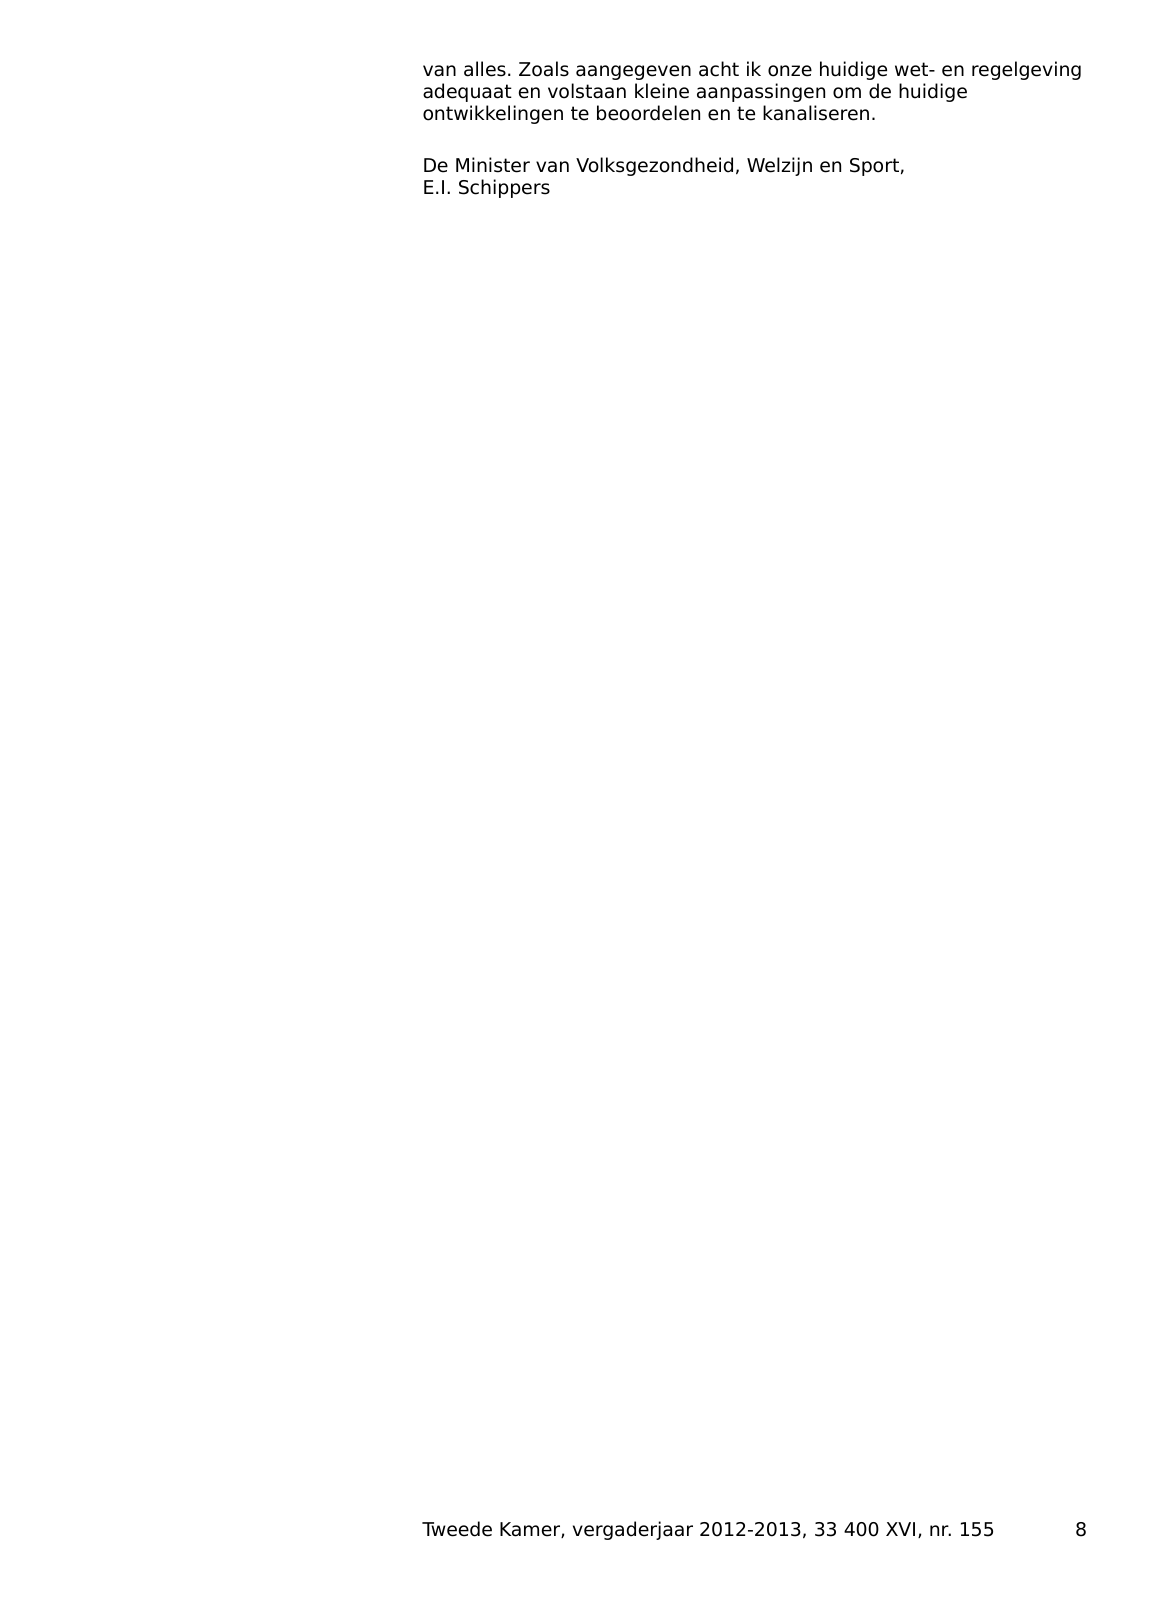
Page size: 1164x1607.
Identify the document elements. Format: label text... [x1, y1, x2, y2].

text De Minister van Volksgezondheid, Welzijn en Sport, E.I. Schippers [422, 155, 1087, 199]
text van alles. Zoals aangegeven acht ik onze huidige wet- en regelgeving adequaat en volstaan kleine aanpassingen om de huidige ontwikkelingen te beoordelen en te kanaliseren. [422, 59, 1087, 125]
